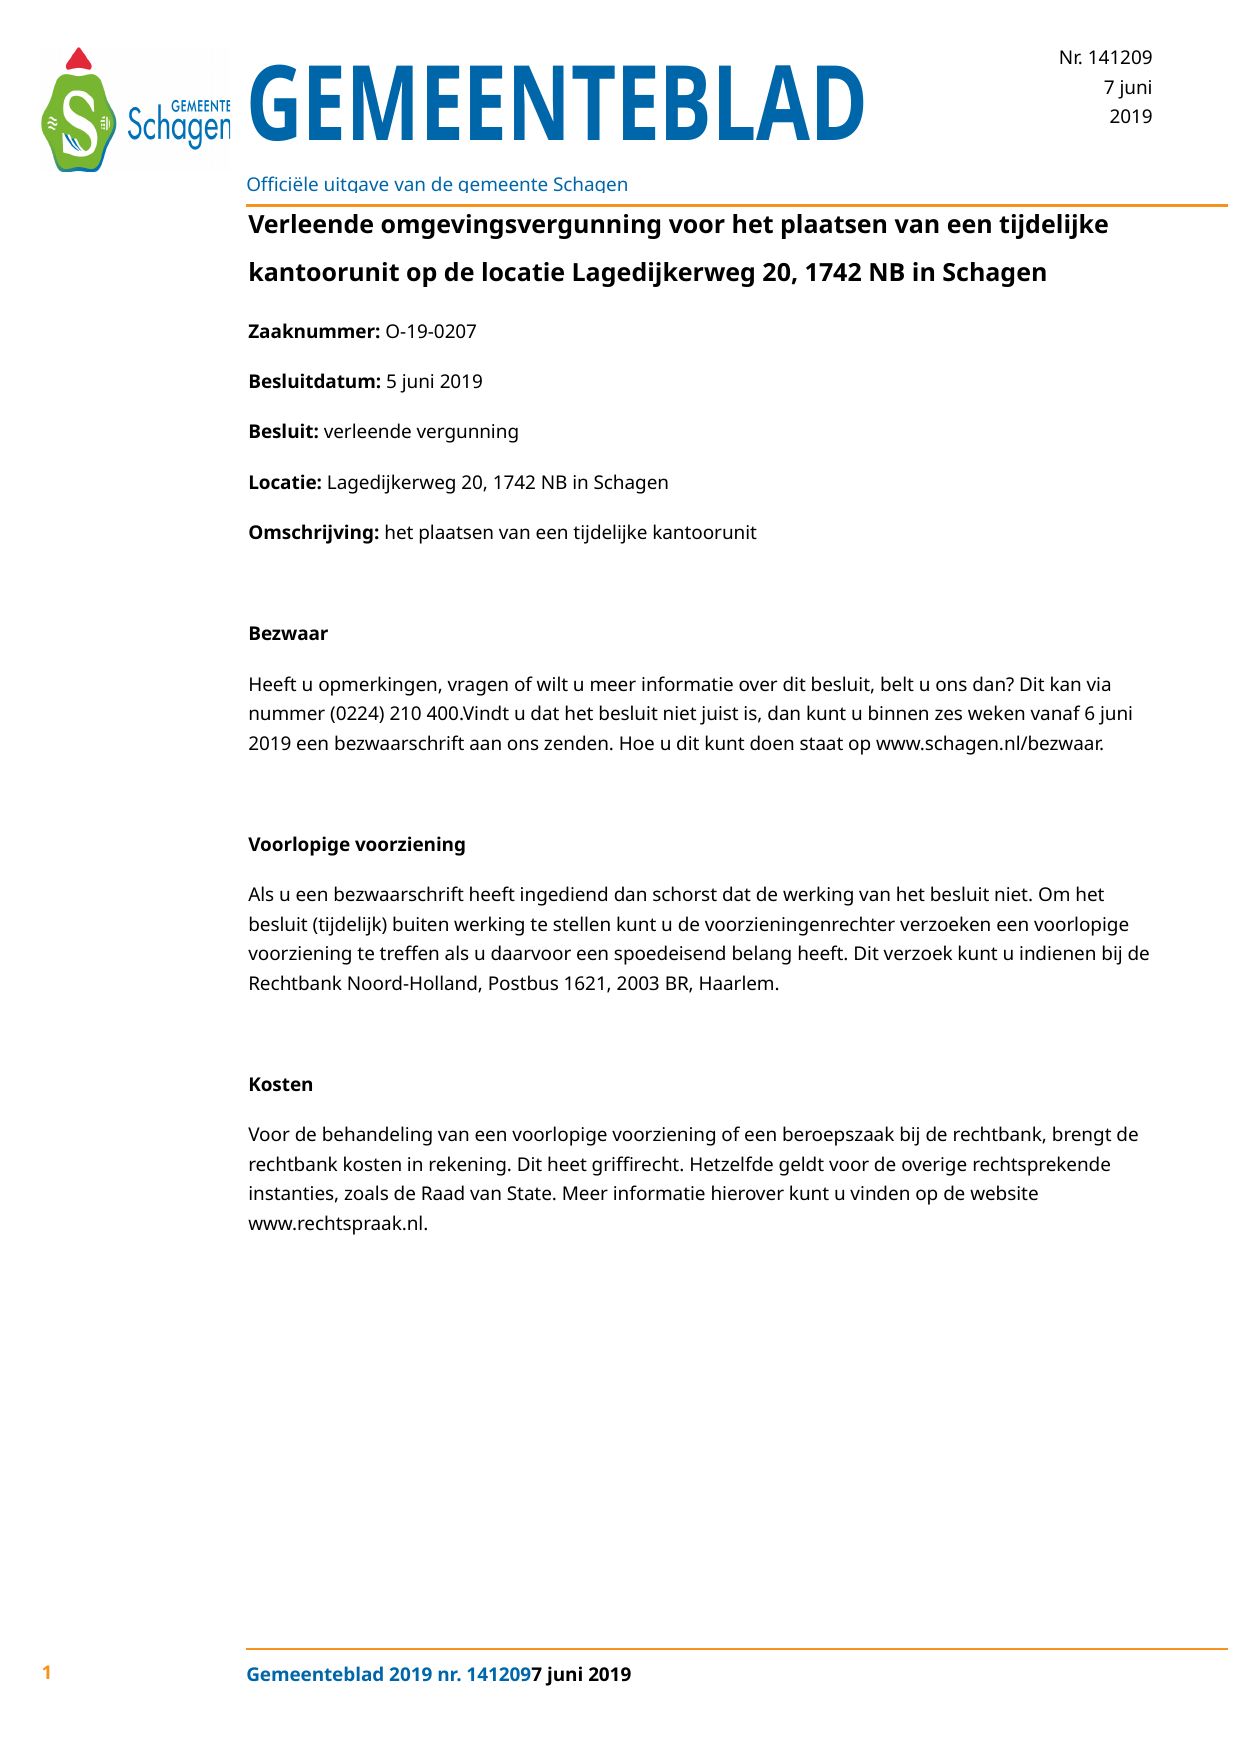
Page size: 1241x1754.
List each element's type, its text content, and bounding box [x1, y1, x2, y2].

text Besluitdatum: 5 juni 2019 [248, 368, 1152, 394]
text Omschrijving: het plaatsen van een tijdelijke kantoorunit [248, 519, 1152, 545]
text Besluit: verleende vergunning [248, 419, 1152, 444]
text Voor de behandeling van een voorlopige voorziening of een beroepszaak bij de rechtbank, brengt de rechtbank kosten in rekening. Dit heet griffirecht. Hetzelfde geldt voor de overige rechtsprekende instanties, zoals de Raad van State. Meer informatie hierover kunt u vinden op de website www.rechtspraak.nl. [248, 1121, 1152, 1236]
text Heeft u opmerkingen, vragen of wilt u meer informatie over dit besluit, belt u ons dan? Dit kan via nummer (0224) 210 400.Vindt u dat het besluit niet juist is, dan kunt u binnen zes weken vanaf 6 juni 2019 een bezwaarschrift aan ons zenden. Hoe u dit kunt doen staat op www.schagen.nl/bezwaar. [248, 671, 1152, 756]
text Voorlopige voorziening [248, 831, 1152, 857]
picture [41, 47, 231, 172]
text Kosten [248, 1071, 1152, 1097]
text Locatie: Lagedijkerweg 20, 1742 NB in Schagen [248, 469, 1152, 495]
text Als u een bezwaarschrift heeft ingediend dan schorst dat de werking van het besluit niet. Om het besluit (tijdelijk) buiten werking te stellen kunt u de voorzieningenrechter verzoeken een voorlopige voorziening te treffen als u daarvoor een spoedeisend belang heeft. Dit verzoek kunt u indienen bij de Rechtbank Noord-Holland, Postbus 1621, 2003 BR, Haarlem. [248, 881, 1152, 996]
text Zaaknummer: O-19-0207 [248, 318, 1152, 344]
text Verleende omgevingsvergunning voor het plaatsen van een tijdelijke kantoorunit op de locatie Lagedijkerweg 20, 1742 NB in Schagen [248, 207, 1152, 288]
text Bezwaar [248, 620, 1152, 646]
